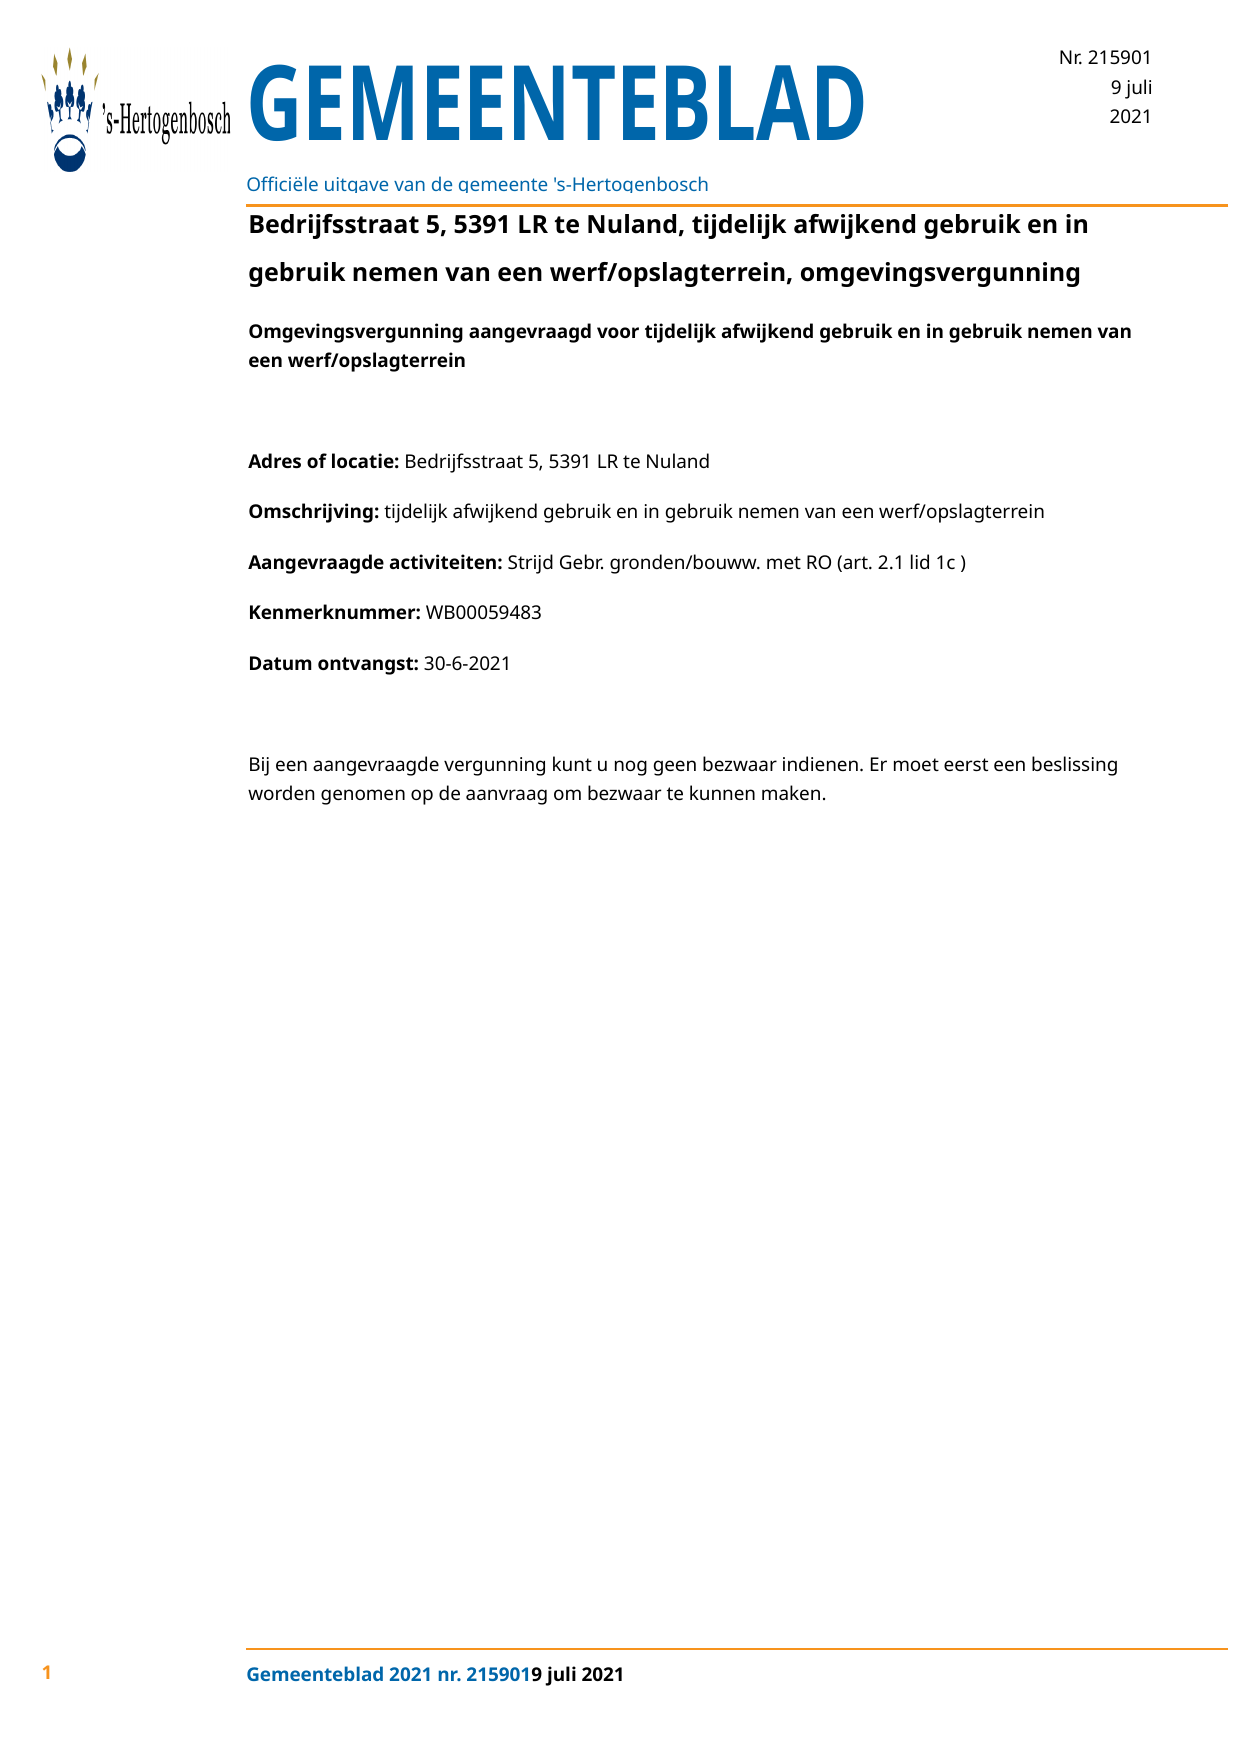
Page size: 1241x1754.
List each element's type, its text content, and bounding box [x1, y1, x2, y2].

text Omgevingsvergunning aangevraagd voor tijdelijk afwijkend gebruik en in gebruik nemen van een werf/opslagterrein [248, 318, 1152, 373]
text Datum ontvangst: 30-6-2021 [248, 650, 1152, 676]
text Adres of locatie: Bedrijfsstraat 5, 5391 LR te Nuland [248, 448, 1152, 474]
text Omschrijving: tijdelijk afwijkend gebruik en in gebruik nemen van een werf/opslagterrein [248, 499, 1152, 524]
picture [41, 47, 231, 172]
text Aangevraagde activiteiten: Strijd Gebr. gronden/bouww. met RO (art. 2.1 lid 1c ) [248, 549, 1152, 575]
text Bij een aangevraagde vergunning kunt u nog geen bezwaar indienen. Er moet eerst een beslissing worden genomen op de aanvraag om bezwaar te kunnen maken. [248, 751, 1152, 806]
text Bedrijfsstraat 5, 5391 LR te Nuland, tijdelijk afwijkend gebruik en in gebruik nemen van een werf/opslagterrein, omgevingsvergunning [248, 207, 1152, 288]
text Kenmerknummer: WB00059483 [248, 599, 1152, 625]
